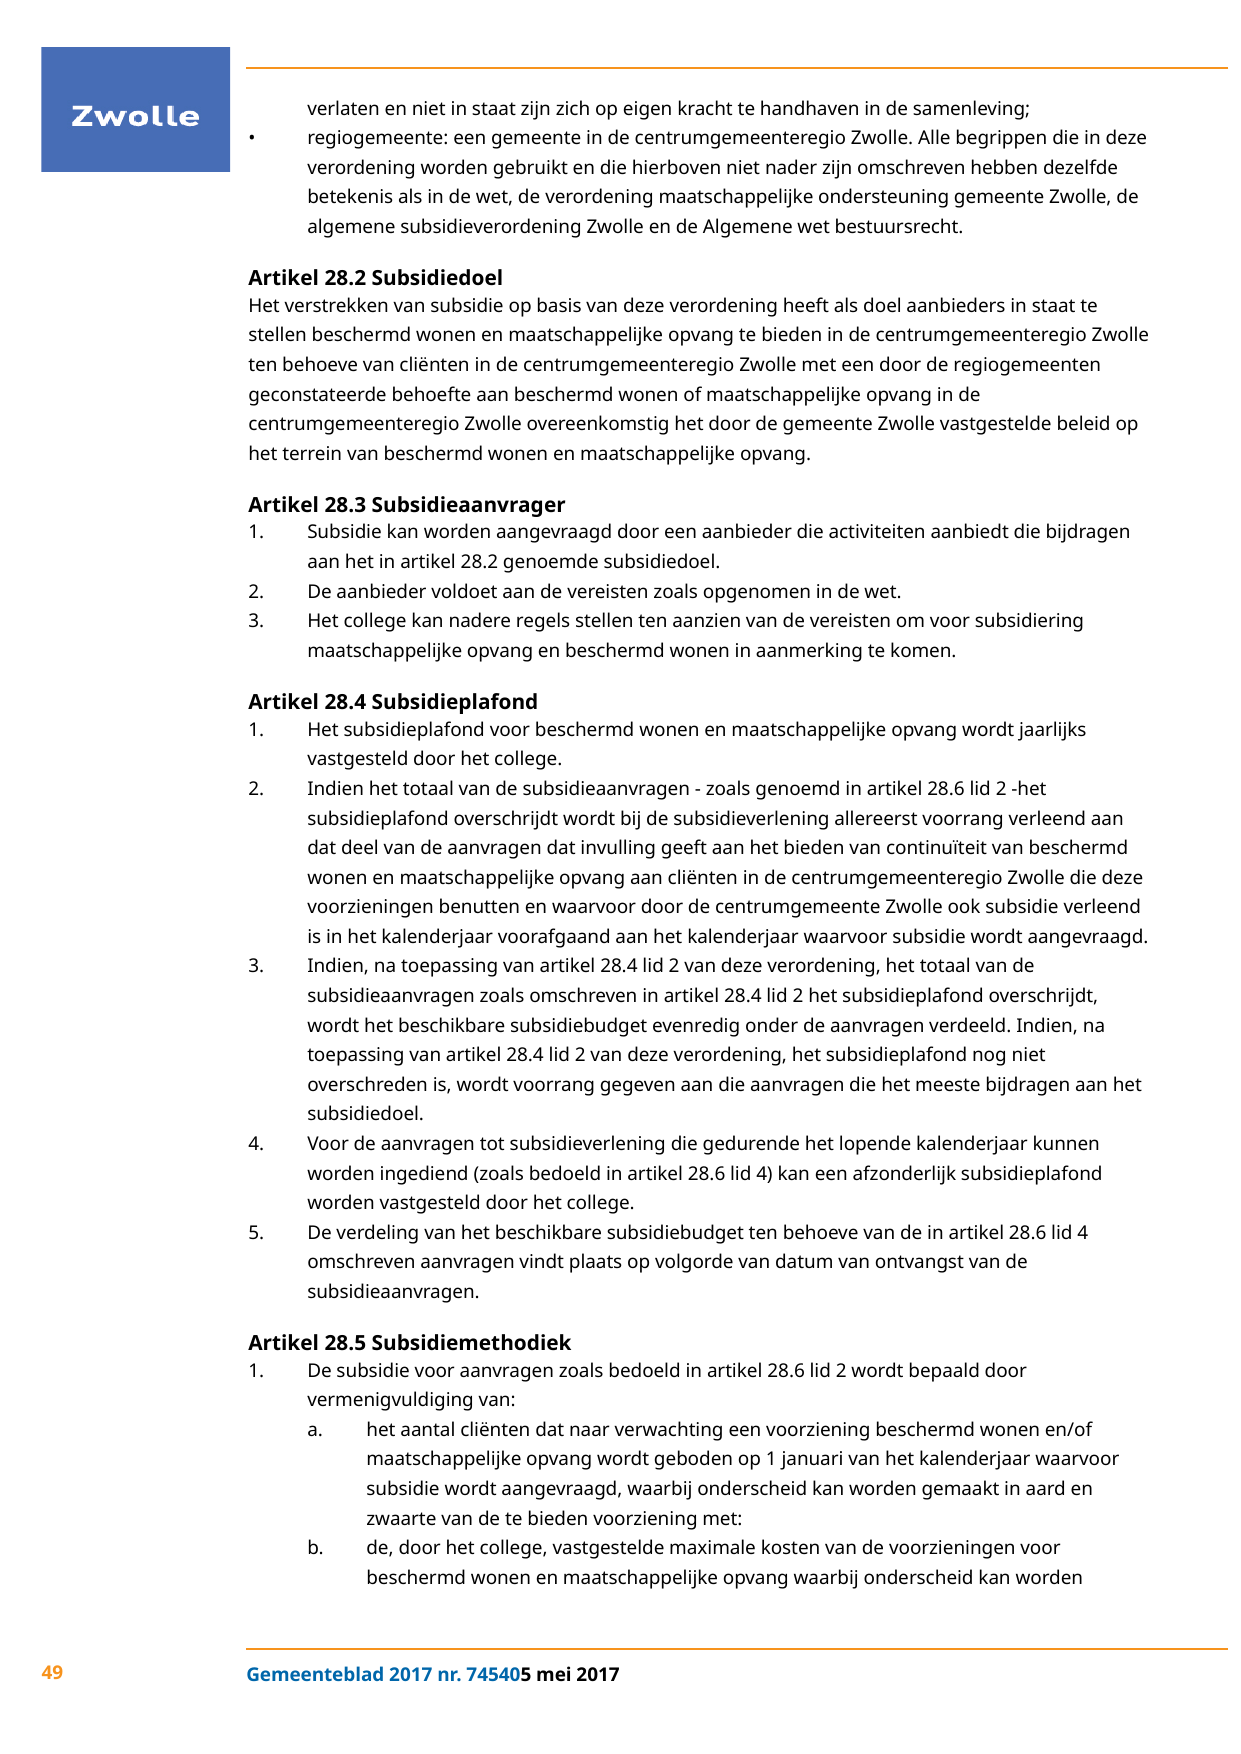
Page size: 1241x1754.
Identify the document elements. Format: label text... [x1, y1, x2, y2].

text Artikel 28.4 Subsidieplafond [248, 687, 1152, 716]
list de, door het college, vastgestelde maximale kosten van de voorzieningen voor beschermd wonen en maatschappelijke opvang waarbij onderscheid kan worden [307, 1534, 1152, 1590]
list verlaten en niet in staat zijn zich op eigen kracht te handhaven in de samenleving; [248, 95, 1152, 121]
list Subsidie kan worden aangevraagd door een aanbieder die activiteiten aanbiedt die bijdragen aan het in artikel 28.2 genoemde subsidiedoel. [248, 519, 1152, 574]
text Artikel 28.5 Subsidiemethodiek [248, 1328, 1152, 1357]
list Indien, na toepassing van artikel 28.4 lid 2 van deze verordening, het totaal van de subsidieaanvragen zoals omschreven in artikel 28.4 lid 2 het subsidieplafond overschrijdt, wordt het beschikbare subsidiebudget evenredig onder de aanvragen verdeeld. Indien, na toepassing van artikel 28.4 lid 2 van deze verordening, het subsidieplafond nog niet overschreden is, wordt voorrang gegeven aan die aanvragen die het meeste bijdragen aan het subsidiedoel. [248, 953, 1152, 1126]
list De subsidie voor aanvragen zoals bedoeld in artikel 28.6 lid 2 wordt bepaald door vermenigvuldiging van: [248, 1357, 1152, 1412]
text Het verstrekken van subsidie op basis van deze verordening heeft als doel aanbieders in staat te stellen beschermd wonen en maatschappelijke opvang te bieden in de centrumgemeenteregio Zwolle ten behoeve van cliënten in de centrumgemeenteregio Zwolle met een door de regiogemeenten geconstateerde behoefte aan beschermd wonen of maatschappelijke opvang in de centrumgemeenteregio Zwolle overeenkomstig het door de gemeente Zwolle vastgestelde beleid op het terrein van beschermd wonen en maatschappelijke opvang. [248, 292, 1152, 466]
picture [41, 47, 231, 172]
list De verdeling van het beschikbare subsidiebudget ten behoeve van de in artikel 28.6 lid 4 omschreven aanvragen vindt plaats op volgorde van datum van ontvangst van de subsidieaanvragen. [248, 1219, 1152, 1304]
list Indien het totaal van de subsidieaanvragen - zoals genoemd in artikel 28.6 lid 2 -het subsidieplafond overschrijdt wordt bij de subsidieverlening allereerst voorrang verleend aan dat deel van de aanvragen dat invulling geeft aan het bieden van continuïteit van beschermd wonen en maatschappelijke opvang aan cliënten in de centrumgemeenteregio Zwolle die deze voorzieningen benutten en waarvoor door de centrumgemeente Zwolle ook subsidie verleend is in het kalenderjaar voorafgaand aan het kalenderjaar waarvoor subsidie wordt aangevraagd. [248, 775, 1152, 949]
list Voor de aanvragen tot subsidieverlening die gedurende het lopende kalenderjaar kunnen worden ingediend (zoals bedoeld in artikel 28.6 lid 4) kan een afzonderlijk subsidieplafond worden vastgesteld door het college. [248, 1130, 1152, 1215]
list De aanbieder voldoet aan de vereisten zoals opgenomen in de wet. [248, 578, 1152, 604]
text Artikel 28.2 Subsidiedoel [248, 263, 1152, 292]
text Artikel 28.3 Subsidieaanvrager [248, 490, 1152, 519]
list Het college kan nadere regels stellen ten aanzien van de vereisten om voor subsidiering maatschappelijke opvang en beschermd wonen in aanmerking te komen. [248, 607, 1152, 663]
list regiogemeente: een gemeente in de centrumgemeenteregio Zwolle. Alle begrippen die in deze verordening worden gebruikt en die hierboven niet nader zijn omschreven hebben dezelfde betekenis als in de wet, de verordening maatschappelijke ondersteuning gemeente Zwolle, de algemene subsidieverordening Zwolle en de Algemene wet bestuursrecht. [248, 124, 1152, 239]
list het aantal cliënten dat naar verwachting een voorziening beschermd wonen en/of maatschappelijke opvang wordt geboden op 1 januari van het kalenderjaar waarvoor subsidie wordt aangevraagd, waarbij onderscheid kan worden gemaakt in aard en zwaarte van de te bieden voorziening met: [307, 1416, 1152, 1531]
list Het subsidieplafond voor beschermd wonen en maatschappelijke opvang wordt jaarlijks vastgesteld door het college. [248, 716, 1152, 771]
